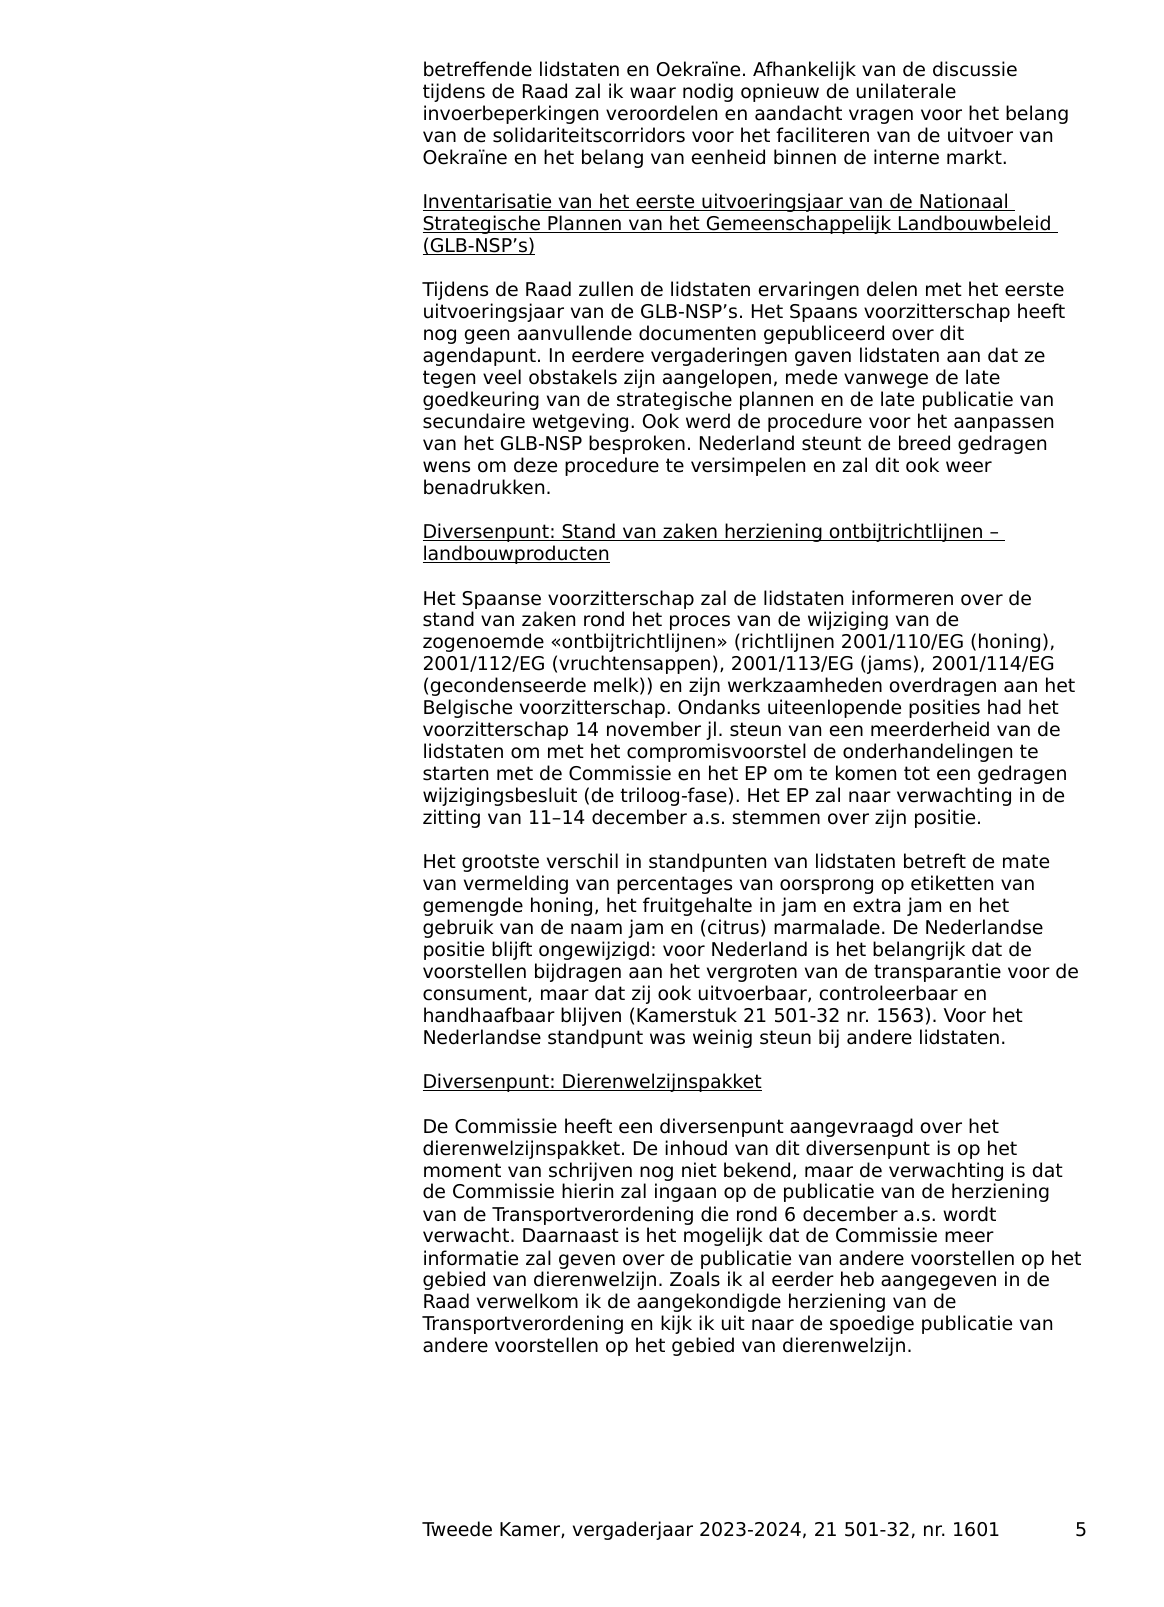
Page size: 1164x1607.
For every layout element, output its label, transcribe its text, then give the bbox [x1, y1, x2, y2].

subtitle Diversenpunt: Dierenwelzijnspakket [422, 1071, 1087, 1093]
text Tijdens de Raad zullen de lidstaten ervaringen delen met het eerste uitvoeringsjaar van de GLB-NSP’s. Het Spaans voorzitterschap heeft nog geen aanvullende documenten gepubliceerd over dit agendapunt. In eerdere vergaderingen gaven lidstaten aan dat ze tegen veel obstakels zijn aangelopen, mede vanwege de late goedkeuring van de strategische plannen en de late publicatie van secundaire wetgeving. Ook werd de procedure voor het aanpassen van het GLB-NSP besproken. Nederland steunt de breed gedragen wens om deze procedure te versimpelen en zal dit ook weer benadrukken. [422, 279, 1087, 499]
text De Commissie heeft een diversenpunt aangevraagd over het dierenwelzijnspakket. De inhoud van dit diversenpunt is op het moment van schrijven nog niet bekend, maar de verwachting is dat de Commissie hierin zal ingaan op de publicatie van de herziening van de Transportverordening die rond 6 december a.s. wordt verwacht. Daarnaast is het mogelijk dat de Commissie meer informatie zal geven over de publicatie van andere voorstellen op het gebied van dierenwelzijn. Zoals ik al eerder heb aangegeven in de Raad verwelkom ik de aangekondigde herziening van de Transportverordening en kijk ik uit naar de spoedige publicatie van andere voorstellen op het gebied van dierenwelzijn. [422, 1116, 1087, 1357]
text betreffende lidstaten en Oekraïne. Afhankelijk van de discussie tijdens de Raad zal ik waar nodig opnieuw de unilaterale invoerbeperkingen veroordelen en aandacht vragen voor het belang van de solidariteitscorridors voor het faciliteren van de uitvoer van Oekraïne en het belang van eenheid binnen de interne markt. [422, 59, 1087, 169]
text Het Spaanse voorzitterschap zal de lidstaten informeren over de stand van zaken rond het proces van de wijziging van de zogenoemde «ontbijtrichtlijnen» (richtlijnen 2001/110/EG (honing), 2001/112/EG (vruchtensappen), 2001/113/EG (jams), 2001/114/EG (gecondenseerde melk)) en zijn werkzaamheden overdragen aan het Belgische voorzitterschap. Ondanks uiteenlopende posities had het voorzitterschap 14 november jl. steun van een meerderheid van de lidstaten om met het compromisvoorstel de onderhandelingen te starten met de Commissie en het EP om te komen tot een gedragen wijzigingsbesluit (de triloog-fase). Het EP zal naar verwachting in de zitting van 11–14 december a.s. stemmen over zijn positie. [422, 587, 1087, 829]
subtitle Inventarisatie van het eerste uitvoeringsjaar van de Nationaal Strategische Plannen van het Gemeenschappelijk Landbouwbeleid (GLB-NSP’s) [422, 191, 1087, 257]
subtitle Diversenpunt: Stand van zaken herziening ontbijtrichtlijnen – landbouwproducten [422, 521, 1087, 565]
text Het grootste verschil in standpunten van lidstaten betreft de mate van vermelding van percentages van oorsprong op etiketten van gemengde honing, het fruitgehalte in jam en extra jam en het gebruik van de naam jam en (citrus) marmalade. De Nederlandse positie blijft ongewijzigd: voor Nederland is het belangrijk dat de voorstellen bijdragen aan het vergroten van de transparantie voor de consument, maar dat zij ook uitvoerbaar, controleerbaar en handhaafbaar blijven (Kamerstuk 21 501-32 nr. 1563). Voor het Nederlandse standpunt was weinig steun bij andere lidstaten. [422, 851, 1087, 1049]
